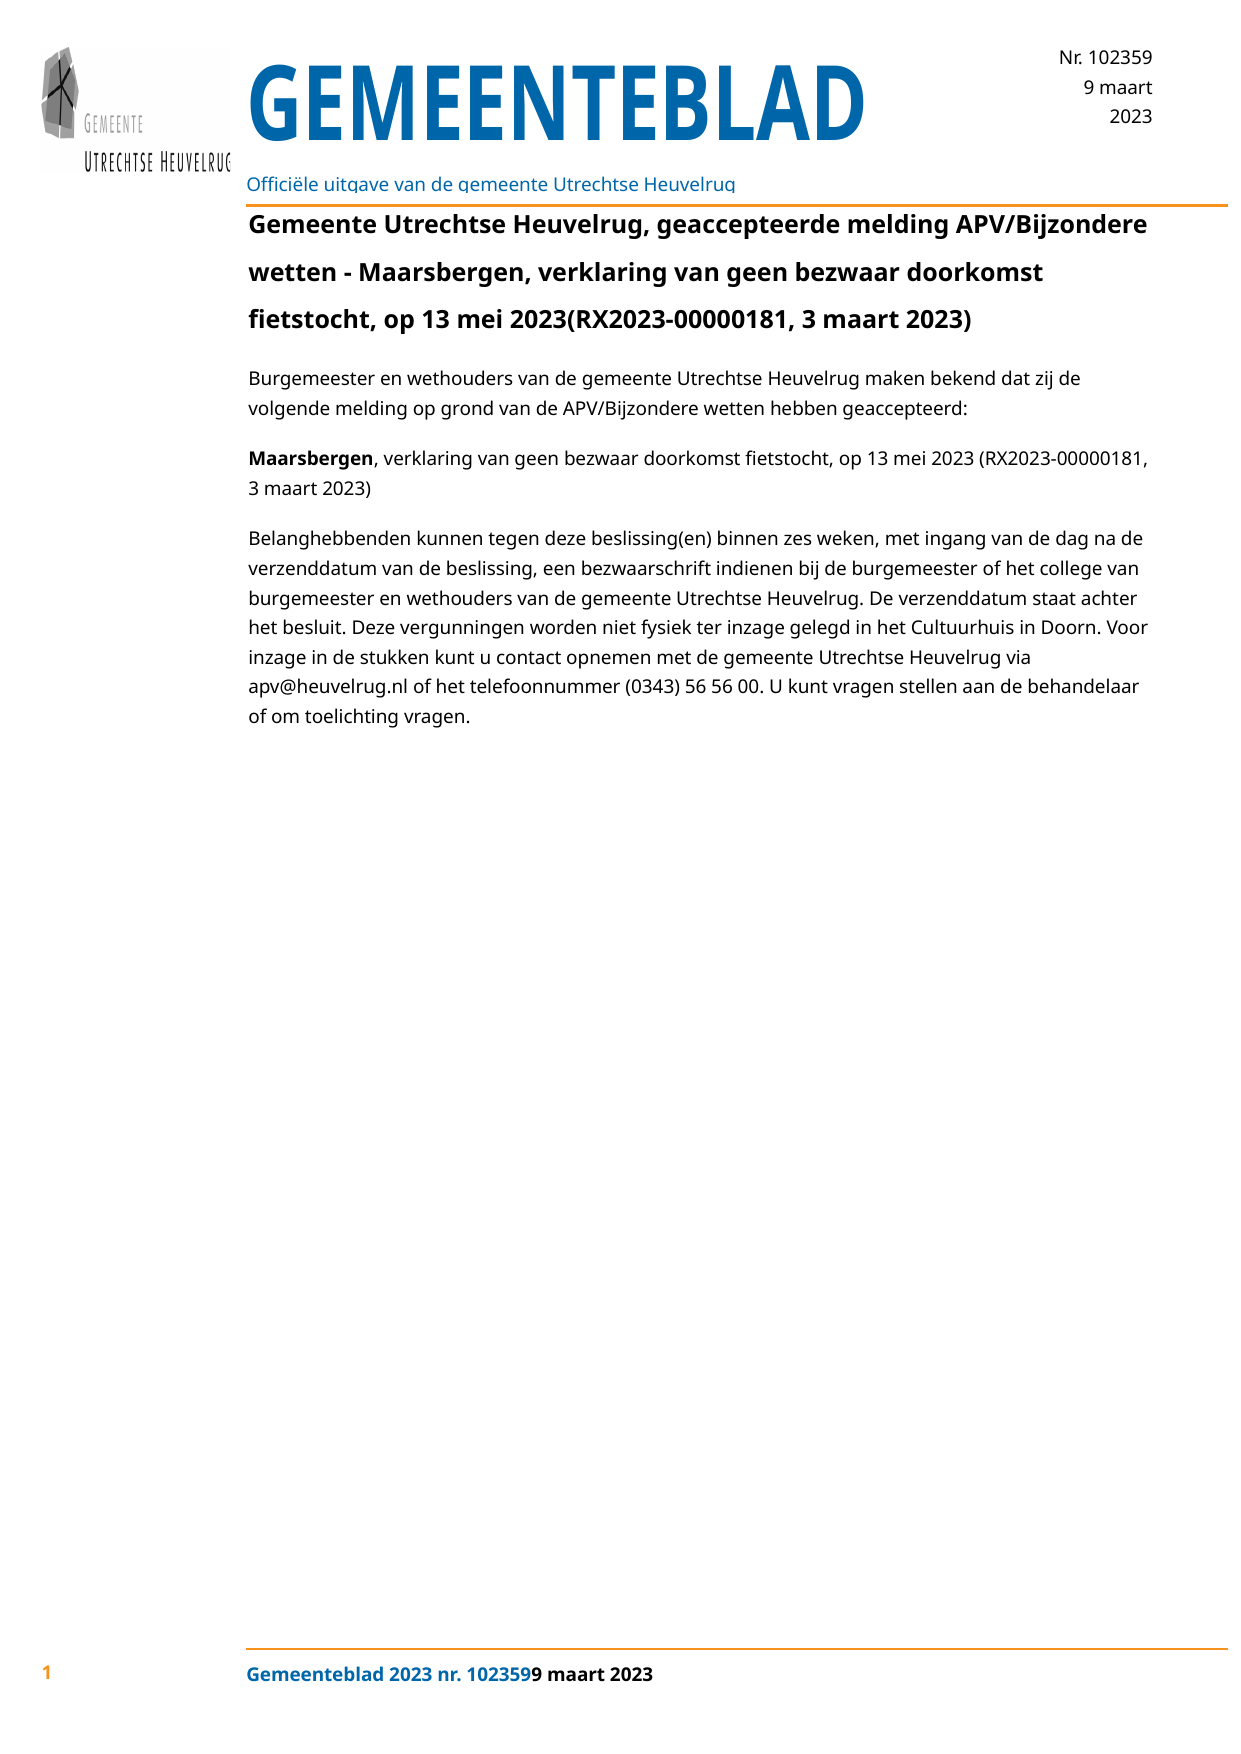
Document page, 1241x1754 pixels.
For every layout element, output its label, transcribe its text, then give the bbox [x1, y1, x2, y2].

text Burgemeester en wethouders van de gemeente Utrechtse Heuvelrug maken bekend dat zij de volgende melding op grond van de APV/Bijzondere wetten hebben geaccepteerd: [248, 366, 1152, 421]
text Maarsbergen, verklaring van geen bezwaar doorkomst fietstocht, op 13 mei 2023 (RX2023-00000181, 3 maart 2023) [248, 446, 1152, 501]
text Gemeente Utrechtse Heuvelrug, geaccepteerde melding APV/Bijzondere wetten - Maarsbergen, verklaring van geen bezwaar doorkomst fietstocht, op 13 mei 2023(RX2023-00000181, 3 maart 2023) [248, 207, 1152, 336]
picture [41, 47, 231, 172]
text Belanghebbenden kunnen tegen deze beslissing(en) binnen zes weken, met ingang van de dag na de verzenddatum van de beslissing, een bezwaarschrift indienen bij de burgemeester of het college van burgemeester en wethouders van de gemeente Utrechtse Heuvelrug. De verzenddatum staat achter het besluit. Deze vergunningen worden niet fysiek ter inzage gelegd in het Cultuurhuis in Doorn. Voor inzage in de stukken kunt u contact opnemen met de gemeente Utrechtse Heuvelrug via apv@heuvelrug.nl of het telefoonnummer (0343) 56 56 00. U kunt vragen stellen aan de behandelaar of om toelichting vragen. [248, 526, 1152, 729]
